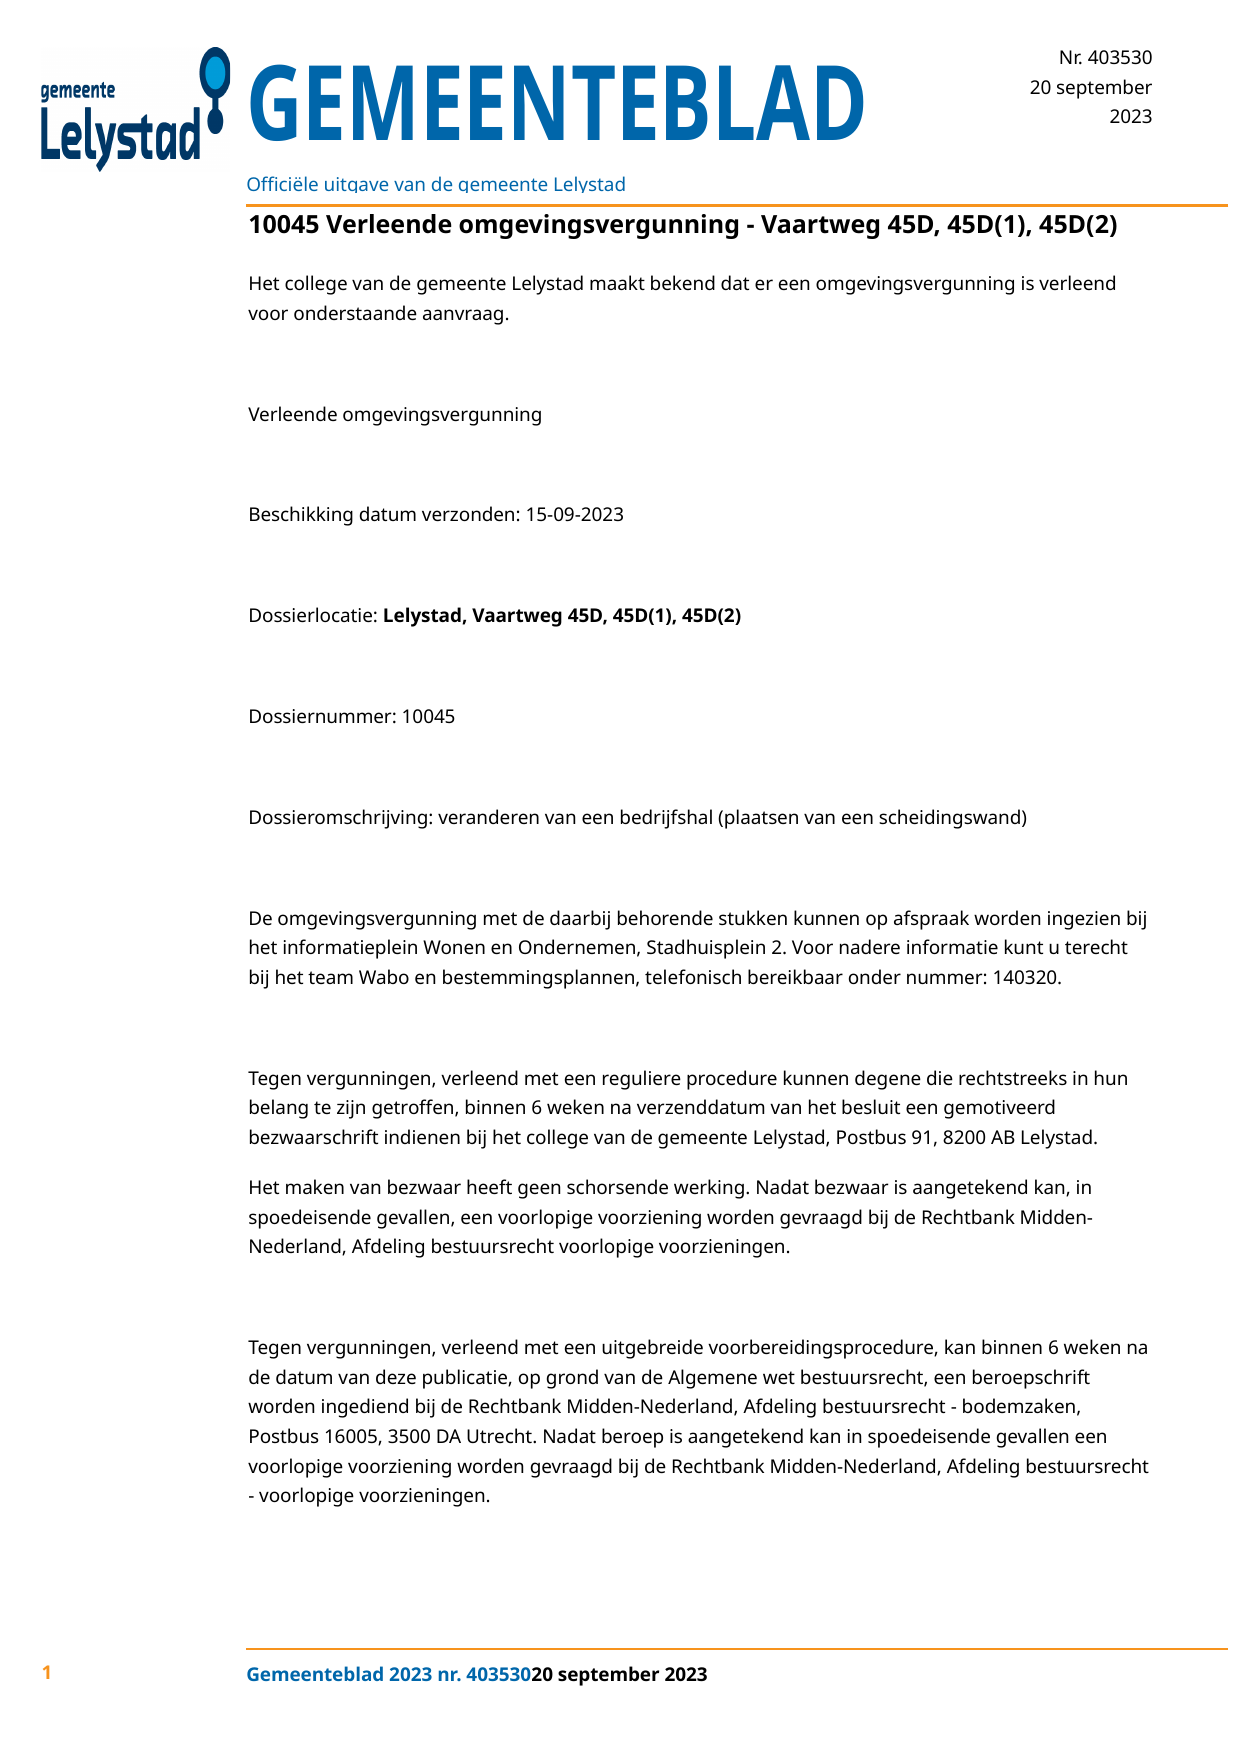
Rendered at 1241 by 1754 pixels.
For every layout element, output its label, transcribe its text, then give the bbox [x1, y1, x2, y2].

text De omgevingsvergunning met de daarbij behorende stukken kunnen op afspraak worden ingezien bij het informatieplein Wonen en Ondernemen, Stadhuisplein 2. Voor nadere informatie kunt u terecht bij het team Wabo en bestemmingsplannen, telefonisch bereikbaar onder nummer: 140320. [248, 905, 1152, 990]
text Dossierlocatie: Lelystad, Vaartweg 45D, 45D(1), 45D(2) [248, 602, 1152, 628]
picture [41, 47, 231, 172]
text Het maken van bezwaar heeft geen schorsende werking. Nadat bezwaar is aangetekend kan, in spoedeisende gevallen, een voorlopige voorziening worden gevraagd bij de Rechtbank Midden-Nederland, Afdeling bestuursrecht voorlopige voorzieningen. [248, 1174, 1152, 1259]
text Dossieromschrijving: veranderen van een bedrijfshal (plaatsen van een scheidingswand) [248, 804, 1152, 830]
text Het college van de gemeente Lelystad maakt bekend dat er een omgevingsvergunning is verleend voor onderstaande aanvraag. [248, 270, 1152, 326]
text Beschikking datum verzonden: 15-09-2023 [248, 502, 1152, 527]
text 10045 Verleende omgevingsvergunning - Vaartweg 45D, 45D(1), 45D(2) [248, 207, 1152, 241]
text Verleende omgevingsvergunning [248, 401, 1152, 426]
text Tegen vergunningen, verleend met een uitgebreide voorbereidingsprocedure, kan binnen 6 weken na de datum van deze publicatie, op grond van de Algemene wet bestuursrecht, een beroepschrift worden ingediend bij de Rechtbank Midden-Nederland, Afdeling bestuursrecht - bodemzaken, Postbus 16005, 3500 DA Utrecht. Nadat beroep is aangetekend kan in spoedeisende gevallen een voorlopige voorziening worden gevraagd bij de Rechtbank Midden-Nederland, Afdeling bestuursrecht - voorlopige voorzieningen. [248, 1334, 1152, 1508]
text Dossiernummer: 10045 [248, 703, 1152, 729]
text Tegen vergunningen, verleend met een reguliere procedure kunnen degene die rechtstreeks in hun belang te zijn getroffen, binnen 6 weken na verzenddatum van het besluit een gemotiveerd bezwaarschrift indienen bij het college van de gemeente Lelystad, Postbus 91, 8200 AB Lelystad. [248, 1065, 1152, 1150]
